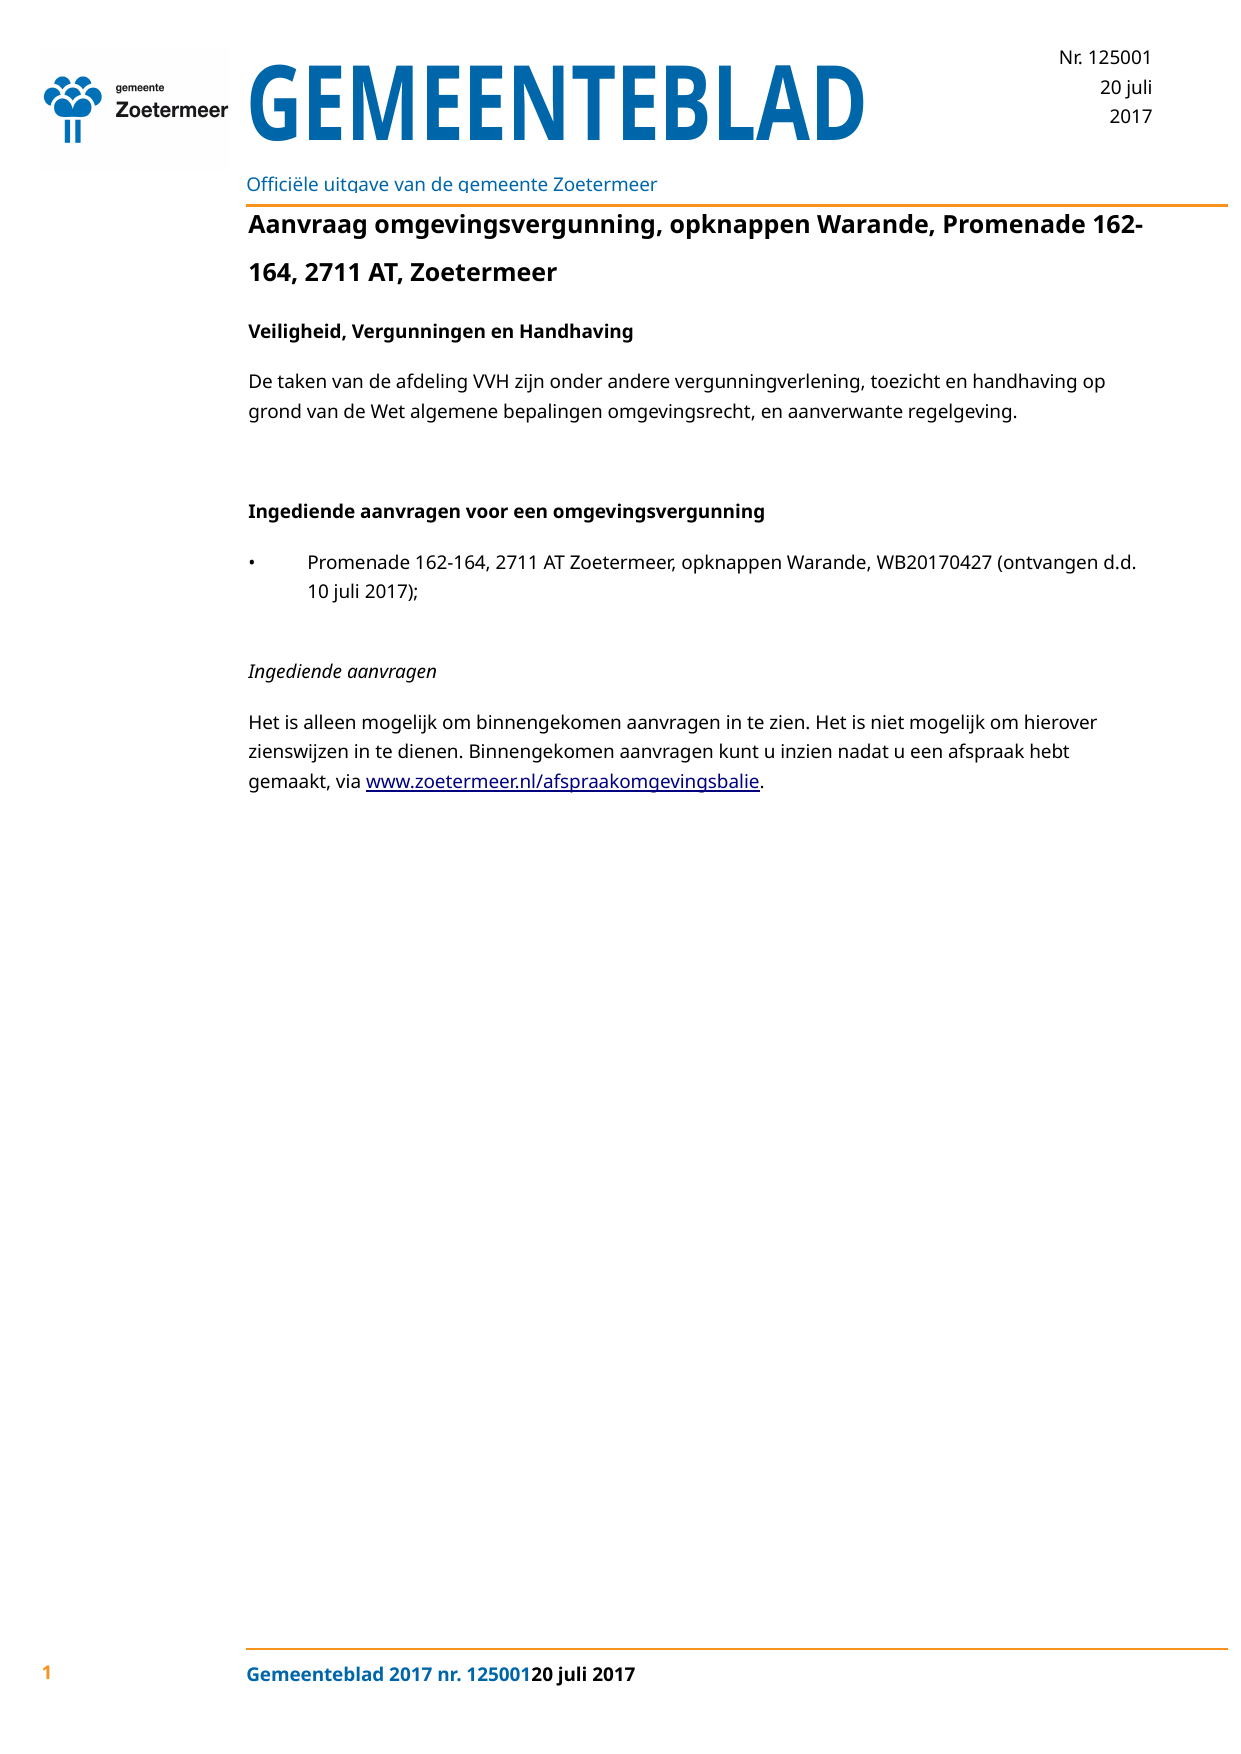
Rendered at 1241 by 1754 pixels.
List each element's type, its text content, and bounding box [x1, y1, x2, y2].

text De taken van de afdeling VVH zijn onder andere vergunningverlening, toezicht en handhaving op grond van de Wet algemene bepalingen omgevingsrecht, en aanverwante regelgeving. [248, 368, 1152, 424]
text Aanvraag omgevingsvergunning, opknappen Warande, Promenade 162-164, 2711 AT, Zoetermeer [248, 207, 1152, 288]
text Veiligheid, Vergunningen en Handhaving [248, 318, 1152, 344]
text Ingediende aanvragen voor een omgevingsvergunning [248, 499, 1152, 524]
list Promenade 162-164, 2711 AT Zoetermeer, opknappen Warande, WB20170427 (ontvangen d.d. 10 juli 2017); [248, 549, 1152, 604]
text Ingediende aanvragen [248, 659, 1152, 684]
text Het is alleen mogelijk om binnengekomen aanvragen in te zien. Het is niet mogelijk om hierover zienswijzen in te dienen. Binnengekomen aanvragen kunt u inzien nadat u een afspraak hebt gemaakt, via www.zoetermeer.nl/afspraakomgevingsbalie. [248, 709, 1152, 794]
picture [41, 47, 231, 172]
